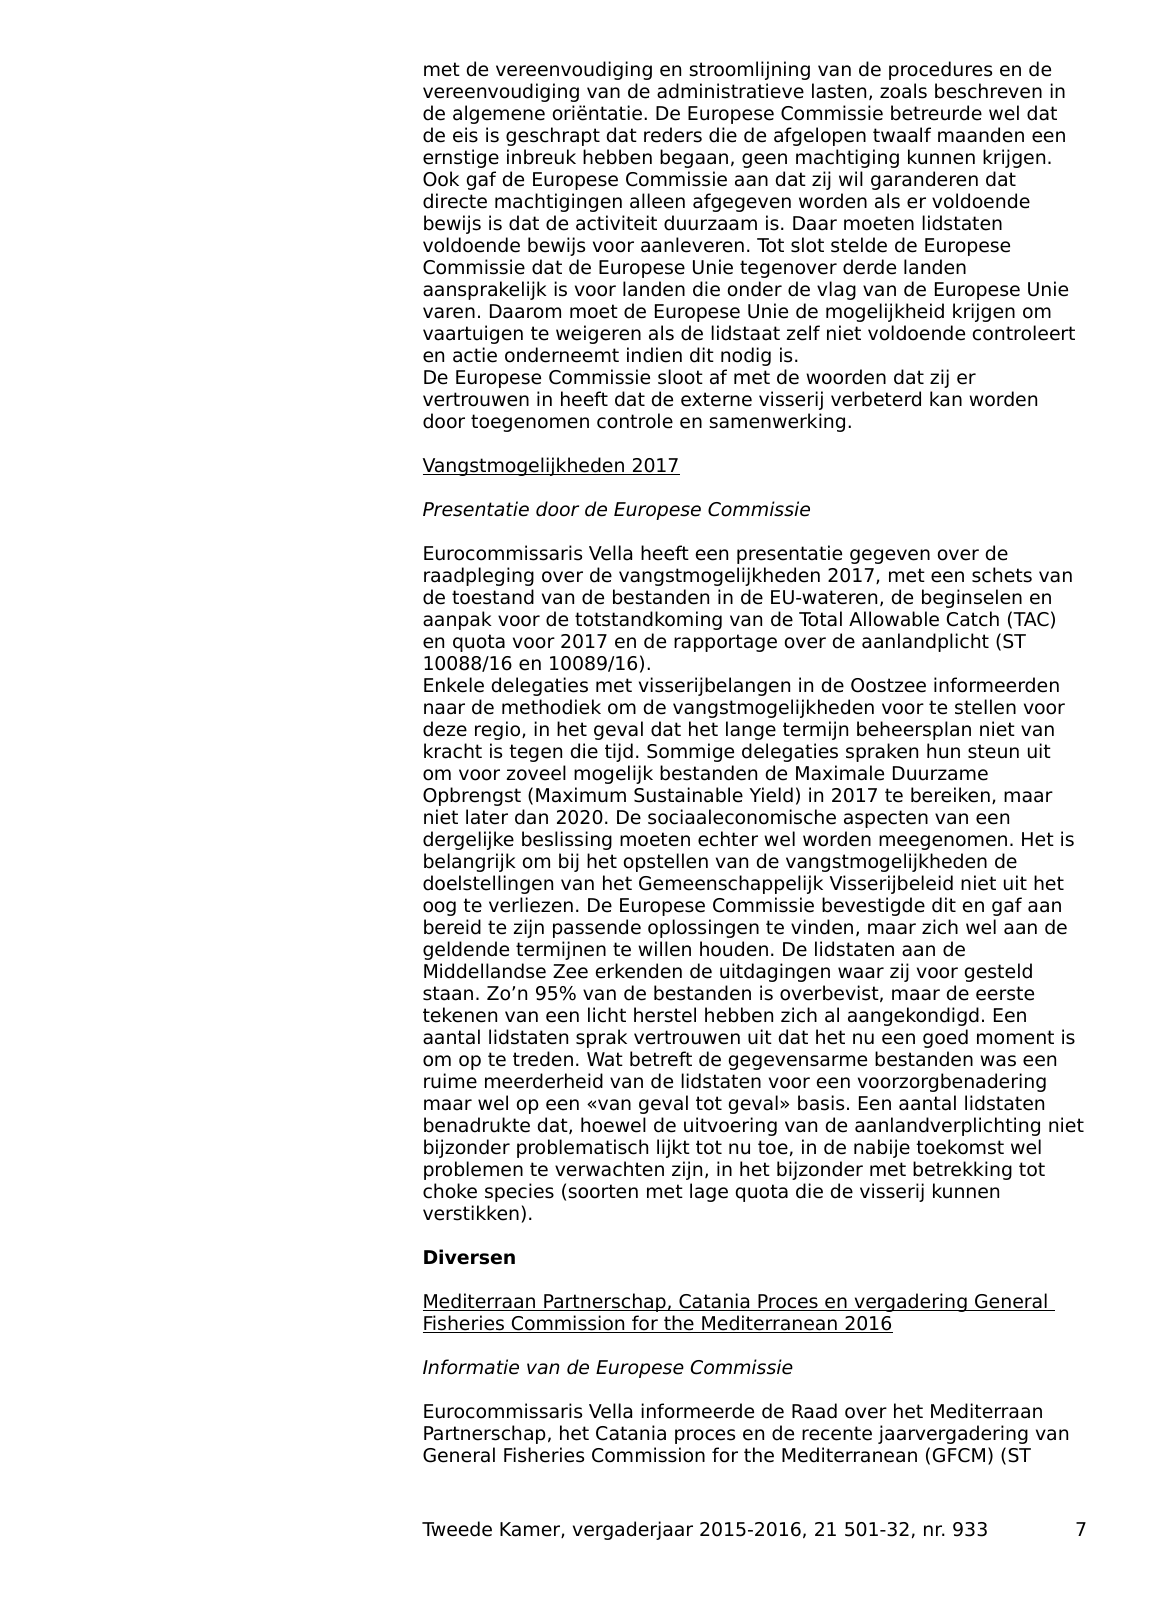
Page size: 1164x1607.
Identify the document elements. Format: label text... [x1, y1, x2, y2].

text met de vereenvoudiging en stroomlijning van de procedures en de vereenvoudiging van de administratieve lasten, zoals beschreven in de algemene oriëntatie. De Europese Commissie betreurde wel dat de eis is geschrapt dat reders die de afgelopen twaalf maanden een ernstige inbreuk hebben begaan, geen machtiging kunnen krijgen. Ook gaf de Europese Commissie aan dat zij wil garanderen dat directe machtigingen alleen afgegeven worden als er voldoende bewijs is dat de activiteit duurzaam is. Daar moeten lidstaten voldoende bewijs voor aanleveren. Tot slot stelde de Europese Commissie dat de Europese Unie tegenover derde landen aansprakelijk is voor landen die onder de vlag van de Europese Unie varen. Daarom moet de Europese Unie de mogelijkheid krijgen om vaartuigen te weigeren als de lidstaat zelf niet voldoende controleert en actie onderneemt indien dit nodig is. [422, 59, 1087, 367]
subtitle Diversen [422, 1247, 1087, 1269]
subtitle Mediterraan Partnerschap, Catania Proces en vergadering General Fisheries Commission for the Mediterranean 2016 [422, 1291, 1087, 1335]
subtitle Presentatie door de Europese Commissie [422, 499, 1087, 521]
text De Europese Commissie sloot af met de woorden dat zij er vertrouwen in heeft dat de externe visserij verbeterd kan worden door toegenomen controle en samenwerking. [422, 367, 1087, 433]
text Eurocommissaris Vella informeerde de Raad over het Mediterraan Partnerschap, het Catania proces en de recente jaarvergadering van General Fisheries Commission for the Mediterranean (GFCM) (ST [422, 1401, 1087, 1467]
text Eurocommissaris Vella heeft een presentatie gegeven over de raadpleging over de vangstmogelijkheden 2017, met een schets van de toestand van de bestanden in de EU-wateren, de beginselen en aanpak voor de totstandkoming van de Total Allowable Catch (TAC) en quota voor 2017 en de rapportage over de aanlandplicht (ST 10088/16 en 10089/16). [422, 543, 1087, 675]
subtitle Informatie van de Europese Commissie [422, 1357, 1087, 1379]
subtitle Vangstmogelijkheden 2017 [422, 455, 1087, 477]
text Enkele delegaties met visserijbelangen in de Oostzee informeerden naar de methodiek om de vangstmogelijkheden voor te stellen voor deze regio, in het geval dat het lange termijn beheersplan niet van kracht is tegen die tijd. Sommige delegaties spraken hun steun uit om voor zoveel mogelijk bestanden de Maximale Duurzame Opbrengst (Maximum Sustainable Yield) in 2017 te bereiken, maar niet later dan 2020. De sociaaleconomische aspecten van een dergelijke beslissing moeten echter wel worden meegenomen. Het is belangrijk om bij het opstellen van de vangstmogelijkheden de doelstellingen van het Gemeenschappelijk Visserijbeleid niet uit het oog te verliezen. De Europese Commissie bevestigde dit en gaf aan bereid te zijn passende oplossingen te vinden, maar zich wel aan de geldende termijnen te willen houden. De lidstaten aan de Middellandse Zee erkenden de uitdagingen waar zij voor gesteld staan. Zo’n 95% van de bestanden is overbevist, maar de eerste tekenen van een licht herstel hebben zich al aangekondigd. Een aantal lidstaten sprak vertrouwen uit dat het nu een goed moment is om op te treden. Wat betreft de gegevensarme bestanden was een ruime meerderheid van de lidstaten voor een voorzorgbenadering maar wel op een «van geval tot geval» basis. Een aantal lidstaten benadrukte dat, hoewel de uitvoering van de aanlandverplichting niet bijzonder problematisch lijkt tot nu toe, in de nabije toekomst wel problemen te verwachten zijn, in het bijzonder met betrekking tot choke species (soorten met lage quota die de visserij kunnen verstikken). [422, 675, 1087, 1224]
